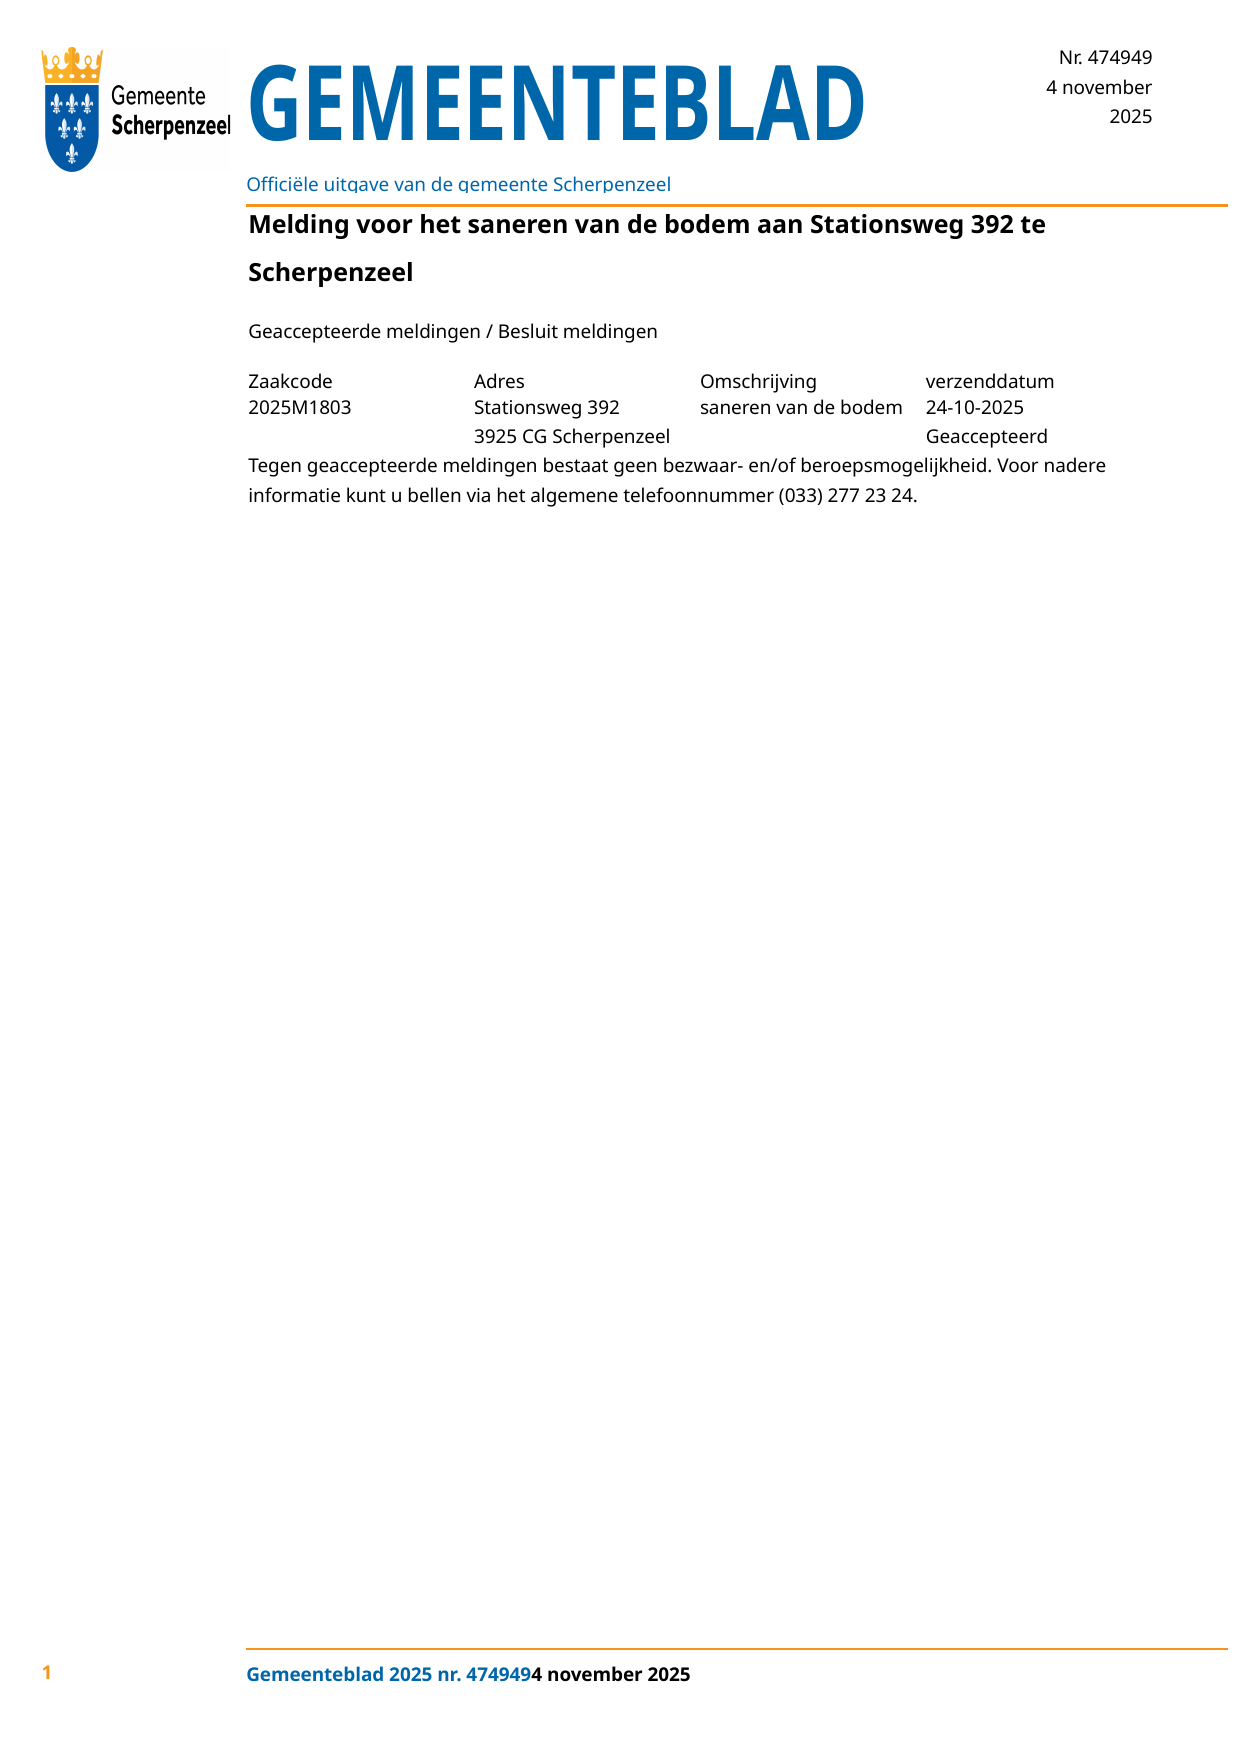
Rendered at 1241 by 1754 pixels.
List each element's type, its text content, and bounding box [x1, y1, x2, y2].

table_header Zaakcode [248, 369, 474, 394]
text Melding voor het saneren van de bodem aan Stationsweg 392 te Scherpenzeel [248, 207, 1152, 288]
table_header Adres [474, 369, 700, 394]
text Tegen geaccepteerde meldingen bestaat geen bezwaar- en/of beroepsmogelijkheid. Voor nadere informatie kunt u bellen via het algemene telefoonnummer (033) 277 23 24. [248, 453, 1152, 508]
table_cell Stationsweg 392 3925 CG Scherpenzeel [474, 394, 700, 449]
table_cell 2025M1803 [248, 394, 474, 449]
table_header verzenddatum [926, 369, 1152, 394]
table_cell saneren van de bodem [700, 394, 926, 449]
picture [41, 47, 231, 172]
table_header Omschrijving [700, 369, 926, 394]
text Geaccepteerde meldingen / Besluit meldingen [248, 318, 1152, 344]
table_cell 24-10-2025 Geaccepteerd [926, 394, 1152, 449]
